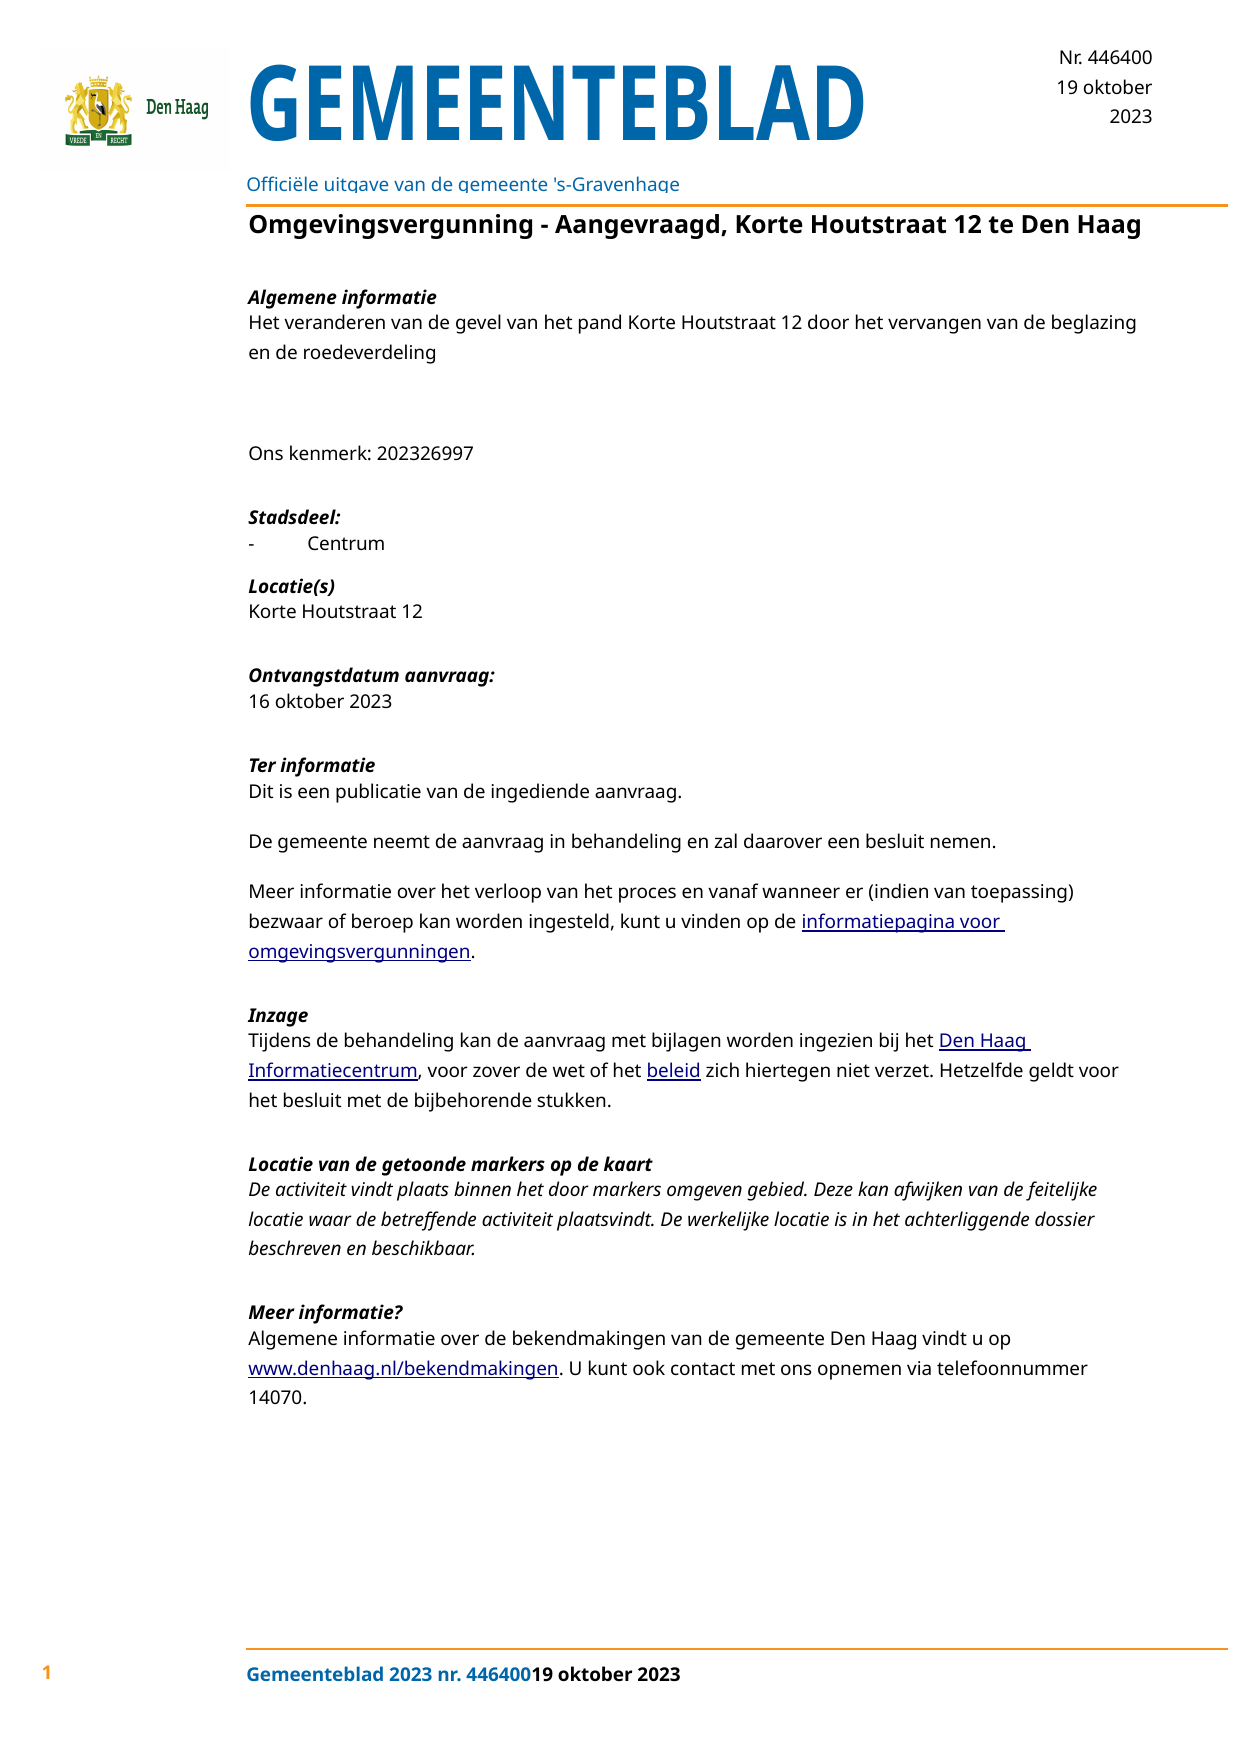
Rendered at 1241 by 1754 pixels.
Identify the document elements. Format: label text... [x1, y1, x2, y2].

text Het veranderen van de gevel van het pand Korte Houtstraat 12 door het vervangen van de beglazing en de roedeverdeling [248, 309, 1152, 365]
text Ons kenmerk: 202326997 [248, 440, 1152, 466]
text Stadsdeel: [248, 504, 1152, 530]
text Dit is een publicatie van de ingediende aanvraag. [248, 778, 1152, 804]
list Centrum [248, 530, 1152, 555]
text De gemeente neemt de aanvraag in behandeling en zal daarover een besluit nemen. [248, 828, 1152, 854]
text Korte Houtstraat 12 [248, 598, 1152, 624]
text Meer informatie over het verloop van het proces en vanaf wanneer er (indien van toepassing) bezwaar of beroep kan worden ingesteld, kunt u vinden op de informatiepagina voor omgevingsvergunningen. [248, 879, 1152, 964]
text Ter informatie [248, 752, 1152, 778]
text Ontvangstdatum aanvraag: [248, 662, 1152, 688]
text Algemene informatie over de bekendmakingen van de gemeente Den Haag vindt u op www.denhaag.nl/bekendmakingen. U kunt ook contact met ons opnemen via telefoonnummer 14070. [248, 1325, 1152, 1410]
text Locatie(s) [248, 573, 1152, 598]
text Algemene informatie [248, 284, 1152, 309]
text Omgevingsvergunning - Aangevraagd, Korte Houtstraat 12 te Den Haag [248, 207, 1152, 241]
text 16 oktober 2023 [248, 688, 1152, 714]
text Locatie van de getoonde markers op de kaart [248, 1151, 1152, 1176]
text Meer informatie? [248, 1299, 1152, 1325]
text Inzage [248, 1002, 1152, 1028]
text Tijdens de behandeling kan de aanvraag met bijlagen worden ingezien bij het Den Haag Informatiecentrum, voor zover de wet of het beleid zich hiertegen niet verzet. Hetzelfde geldt voor het besluit met de bijbehorende stukken. [248, 1028, 1152, 1112]
picture [41, 47, 231, 172]
text De activiteit vindt plaats binnen het door markers omgeven gebied. Deze kan afwijken van de feitelijke locatie waar de betreffende activiteit plaatsvindt. De werkelijke locatie is in het achterliggende dossier beschreven en beschikbaar. [248, 1176, 1152, 1261]
